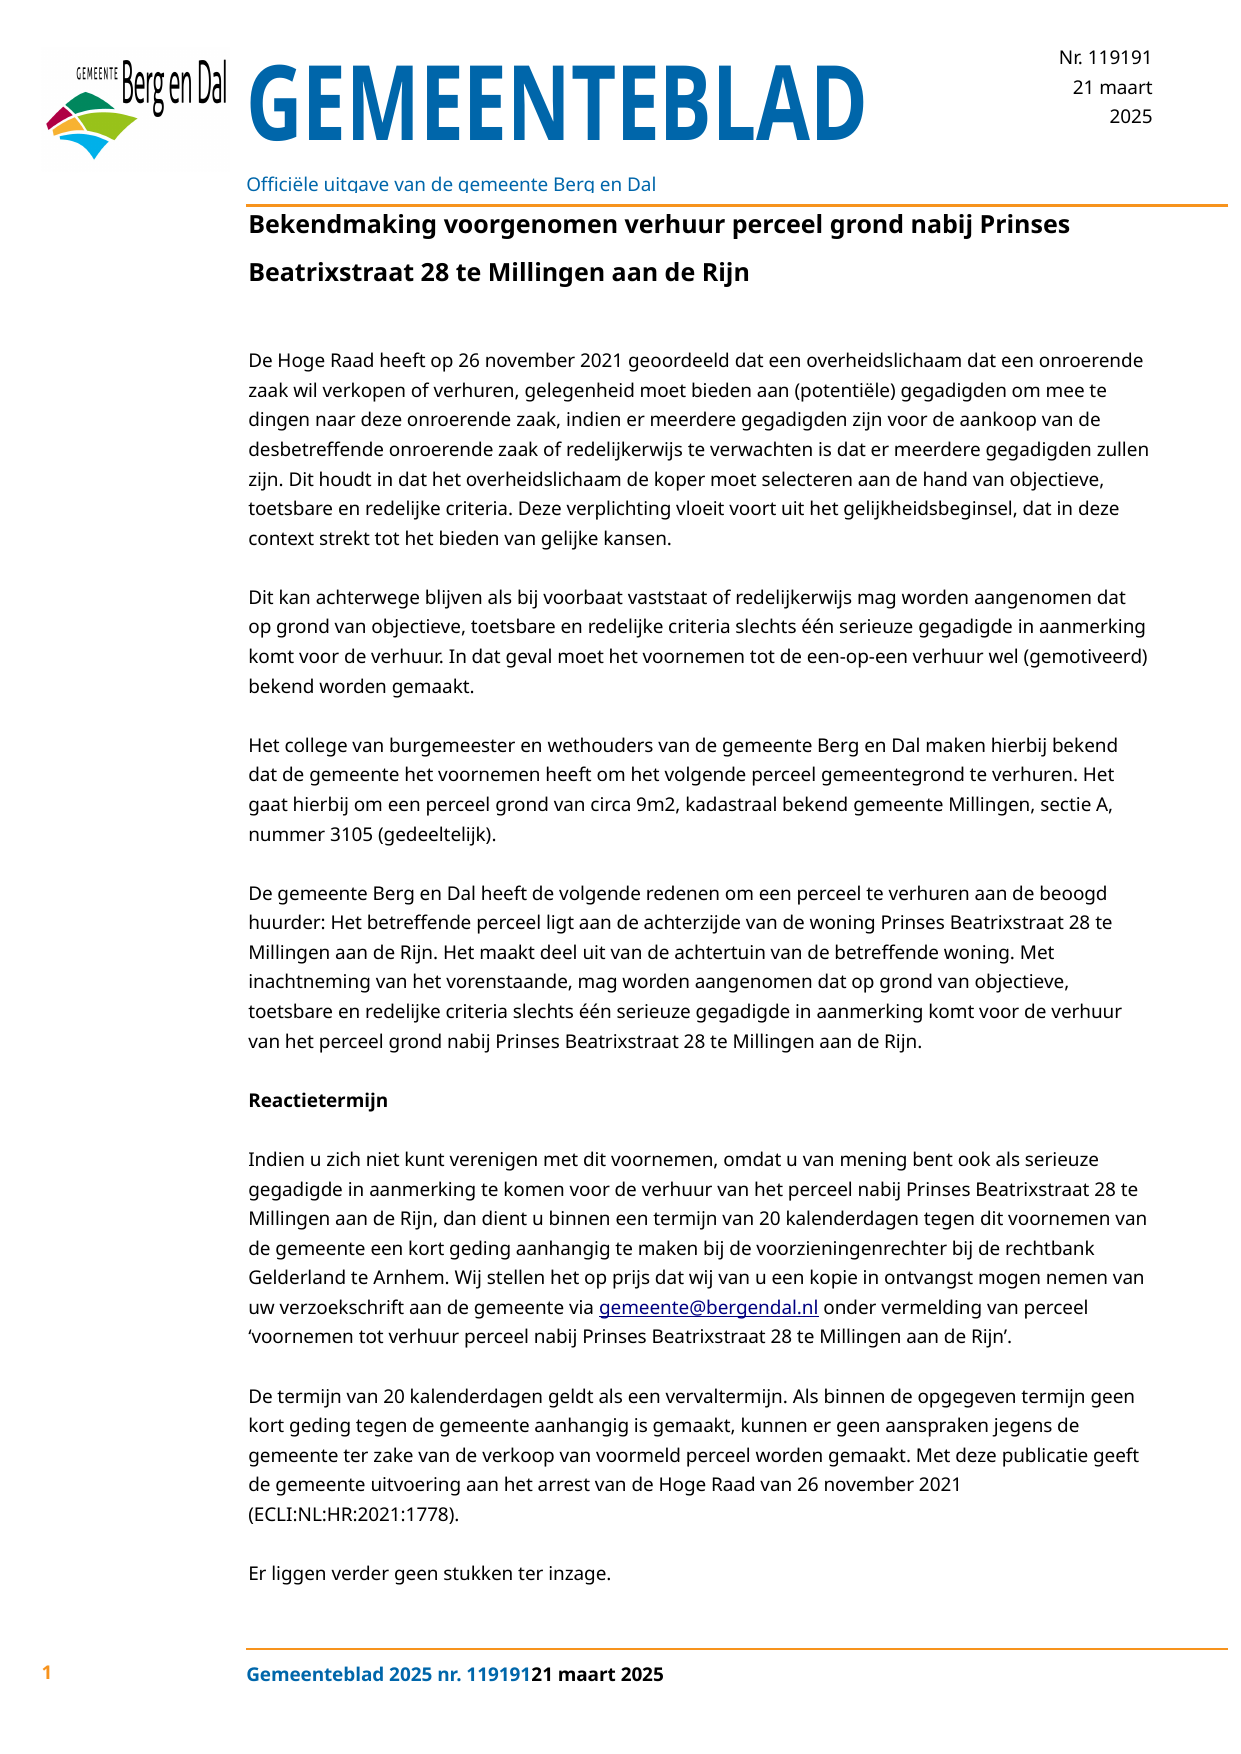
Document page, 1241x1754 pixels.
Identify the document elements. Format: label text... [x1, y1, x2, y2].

text Indien u zich niet kunt verenigen met dit voornemen, omdat u van mening bent ook als serieuze gegadigde in aanmerking te komen voor de verhuur van het perceel nabij Prinses Beatrixstraat 28 te Millingen aan de Rijn, dan dient u binnen een termijn van 20 kalenderdagen tegen dit voornemen van de gemeente een kort geding aanhangig te maken bij de voorzieningenrechter bij de rechtbank Gelderland te Arnhem. Wij stellen het op prijs dat wij van u een kopie in ontvangst mogen nemen van uw verzoekschrift aan de gemeente via gemeente@bergendal.nl onder vermelding van perceel ‘voornemen tot verhuur perceel nabij Prinses Beatrixstraat 28 te Millingen aan de Rijn’. [248, 1146, 1152, 1349]
text De gemeente Berg en Dal heeft de volgende redenen om een perceel te verhuren aan de beoogd huurder: Het betreffende perceel ligt aan de achterzijde van de woning Prinses Beatrixstraat 28 te Millingen aan de Rijn. Het maakt deel uit van de achtertuin van de betreffende woning. Met inachtneming van het vorenstaande, mag worden aangenomen dat op grond van objectieve, toetsbare en redelijke criteria slechts één serieuze gegadigde in aanmerking komt voor de verhuur van het perceel grond nabij Prinses Beatrixstraat 28 te Millingen aan de Rijn. [248, 880, 1152, 1054]
text Er liggen verder geen stukken ter inzage. [248, 1560, 1152, 1586]
text Dit kan achterwege blijven als bij voorbaat vaststaat of redelijkerwijs mag worden aangenomen dat op grond van objectieve, toetsbare en redelijke criteria slechts één serieuze gegadigde in aanmerking komt voor de verhuur. In dat geval moet het voornemen tot de een-op-een verhuur wel (gemotiveerd) bekend worden gemaakt. [248, 584, 1152, 699]
text De Hoge Raad heeft op 26 november 2021 geoordeeld dat een overheidslichaam dat een onroerende zaak wil verkopen of verhuren, gelegenheid moet bieden aan (potentiële) gegadigden om mee te dingen naar deze onroerende zaak, indien er meerdere gegadigden zijn voor de aankoop van de desbetreffende onroerende zaak of redelijkerwijs te verwachten is dat er meerdere gegadigden zullen zijn. Dit houdt in dat het overheidslichaam de koper moet selecteren aan de hand van objectieve, toetsbare en redelijke criteria. Deze verplichting vloeit voort uit het gelijkheidsbeginsel, dat in deze context strekt tot het bieden van gelijke kansen. [248, 347, 1152, 551]
text Bekendmaking voorgenomen verhuur perceel grond nabij Prinses Beatrixstraat 28 te Millingen aan de Rijn [248, 207, 1152, 288]
text De termijn van 20 kalenderdagen geldt als een vervaltermijn. Als binnen de opgegeven termijn geen kort geding tegen de gemeente aanhangig is gemaakt, kunnen er geen aanspraken jegens de gemeente ter zake van de verkoop van voormeld perceel worden gemaakt. Met deze publicatie geeft de gemeente uitvoering aan het arrest van de Hoge Raad van 26 november 2021 (ECLI:NL:HR:2021:1778). [248, 1383, 1152, 1527]
picture [41, 47, 231, 172]
text Reactietermijn [248, 1087, 1152, 1113]
text Het college van burgemeester en wethouders van de gemeente Berg en Dal maken hierbij bekend dat de gemeente het voornemen heeft om het volgende perceel gemeentegrond te verhuren. Het gaat hierbij om een perceel grond van circa 9m2, kadastraal bekend gemeente Millingen, sectie A, nummer 3105 (gedeeltelijk). [248, 732, 1152, 847]
